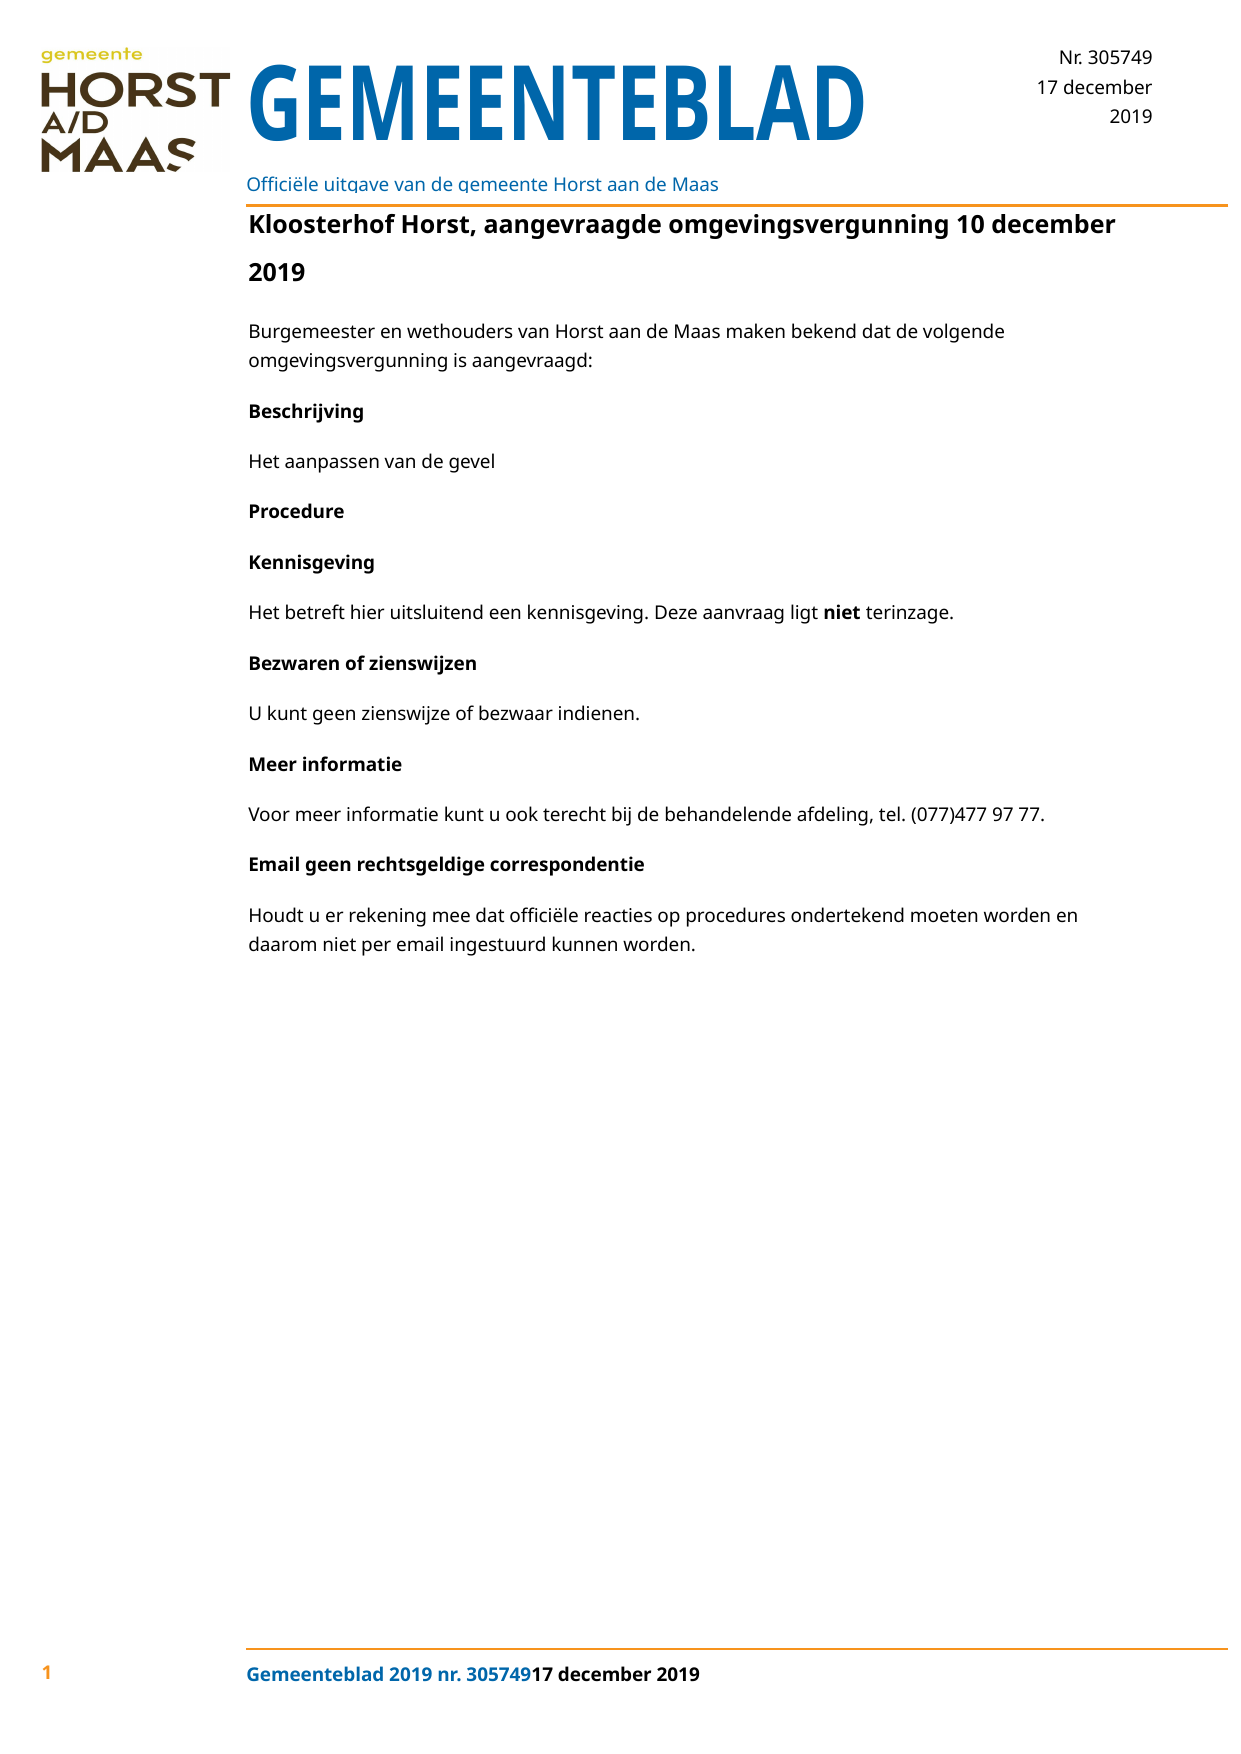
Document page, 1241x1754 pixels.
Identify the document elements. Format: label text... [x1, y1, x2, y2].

text Houdt u er rekening mee dat officiële reacties op procedures ondertekend moeten worden en daarom niet per email ingestuurd kunnen worden. [248, 902, 1152, 957]
text Kloosterhof Horst, aangevraagde omgevingsvergunning 10 december 2019 [248, 207, 1152, 288]
text Kennisgeving [248, 549, 1152, 575]
text Bezwaren of zienswijzen [248, 650, 1152, 676]
text Het betreft hier uitsluitend een kennisgeving. Deze aanvraag ligt niet terinzage. [248, 599, 1152, 625]
text Beschrijving [248, 398, 1152, 424]
text Burgemeester en wethouders van Horst aan de Maas maken bekend dat de volgende omgevingsvergunning is aangevraagd: [248, 318, 1152, 373]
text Het aanpassen van de gevel [248, 448, 1152, 474]
picture [41, 47, 231, 172]
text Email geen rechtsgeldige correspondentie [248, 852, 1152, 877]
text Meer informatie [248, 751, 1152, 777]
text Procedure [248, 499, 1152, 524]
text U kunt geen zienswijze of bezwaar indienen. [248, 700, 1152, 726]
text Voor meer informatie kunt u ook terecht bij de behandelende afdeling, tel. (077)477 97 77. [248, 801, 1152, 827]
